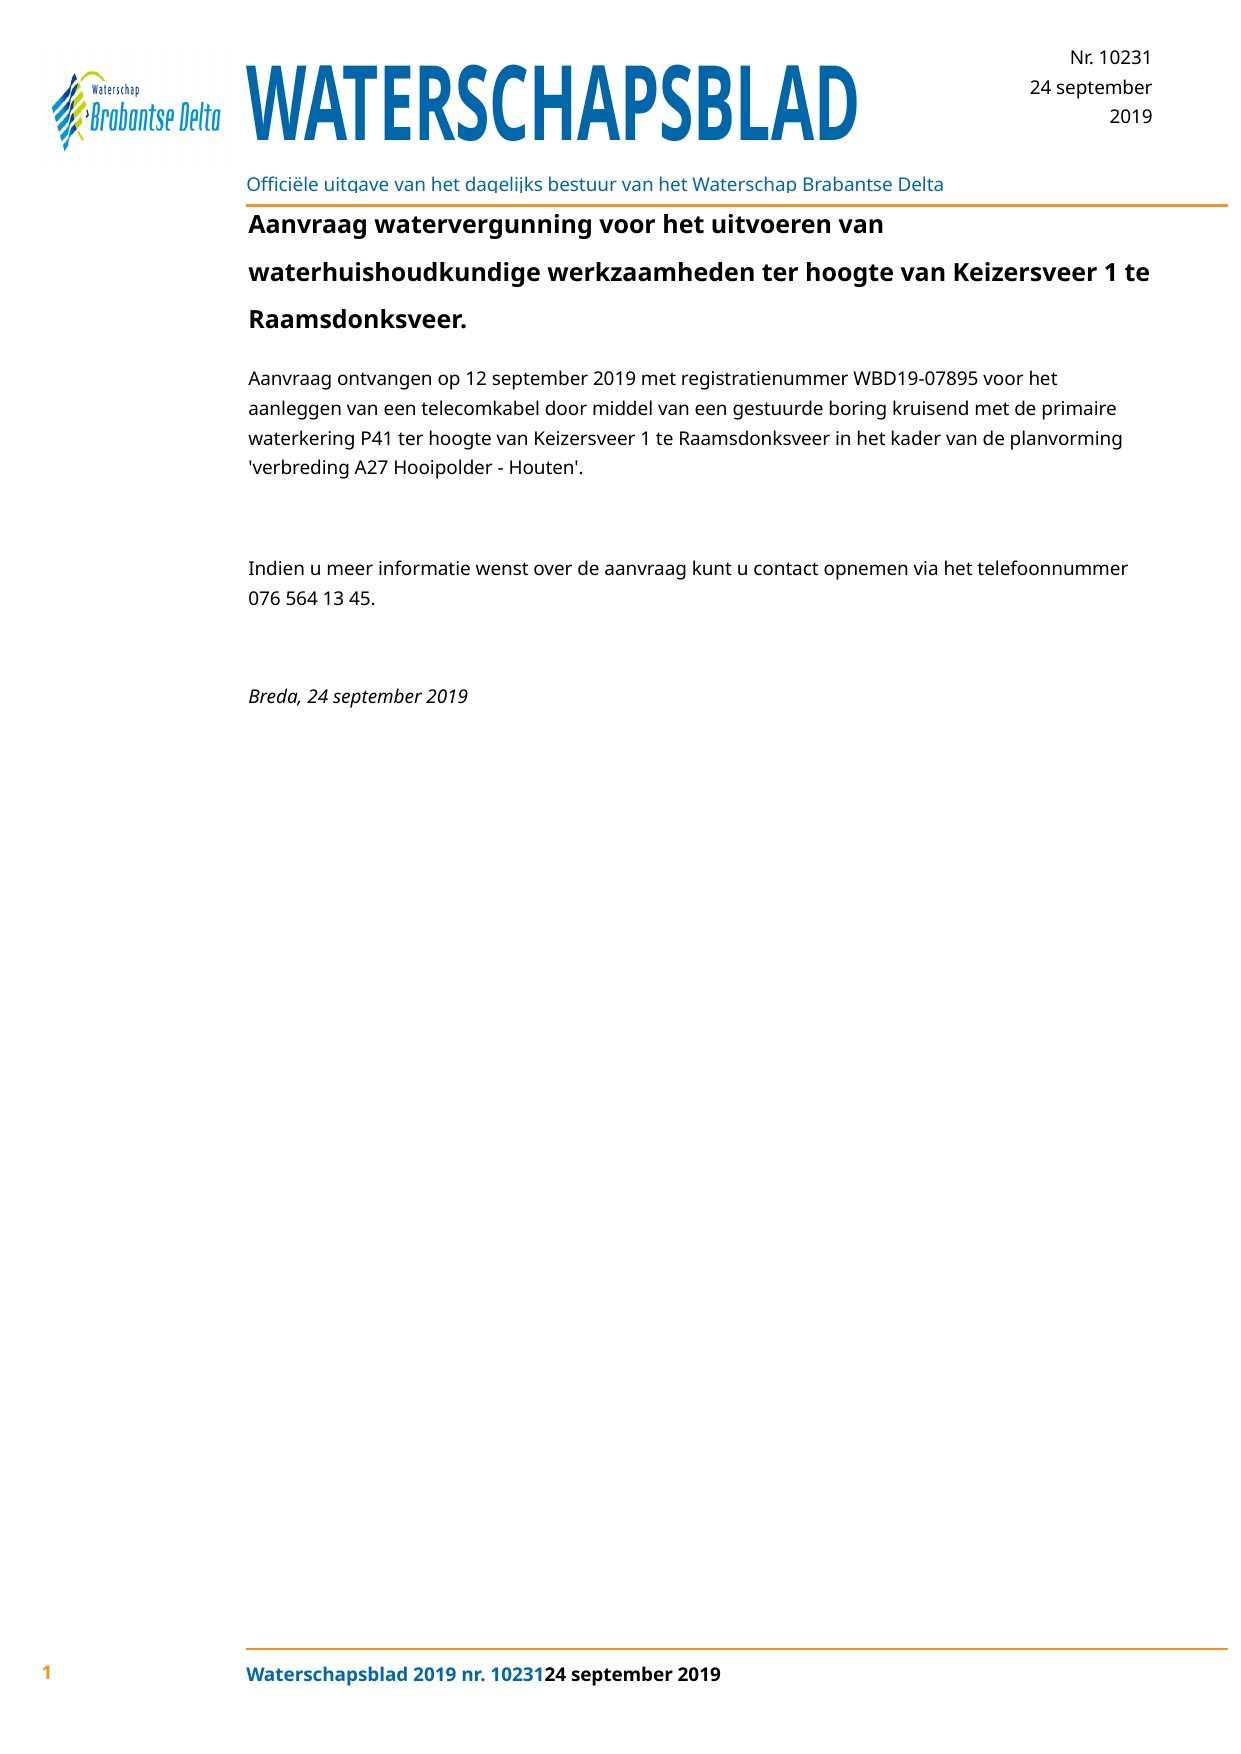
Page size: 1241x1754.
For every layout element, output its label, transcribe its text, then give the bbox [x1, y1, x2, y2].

text Indien u meer informatie wenst over de aanvraag kunt u contact opnemen via het telefoonnummer 076 564 13 45. [248, 555, 1152, 610]
picture [41, 47, 231, 172]
text Aanvraag watervergunning voor het uitvoeren van waterhuishoudkundige werkzaamheden ter hoogte van Keizersveer 1 te Raamsdonksveer. [248, 207, 1152, 336]
text Aanvraag ontvangen op 12 september 2019 met registratienummer WBD19-07895 voor het aanleggen van een telecomkabel door middel van een gestuurde boring kruisend met de primaire waterkering P41 ter hoogte van Keizersveer 1 te Raamsdonksveer in het kader van de planvorming 'verbreding A27 Hooipolder - Houten'. [248, 366, 1152, 480]
text Breda, 24 september 2019 [248, 683, 1152, 709]
